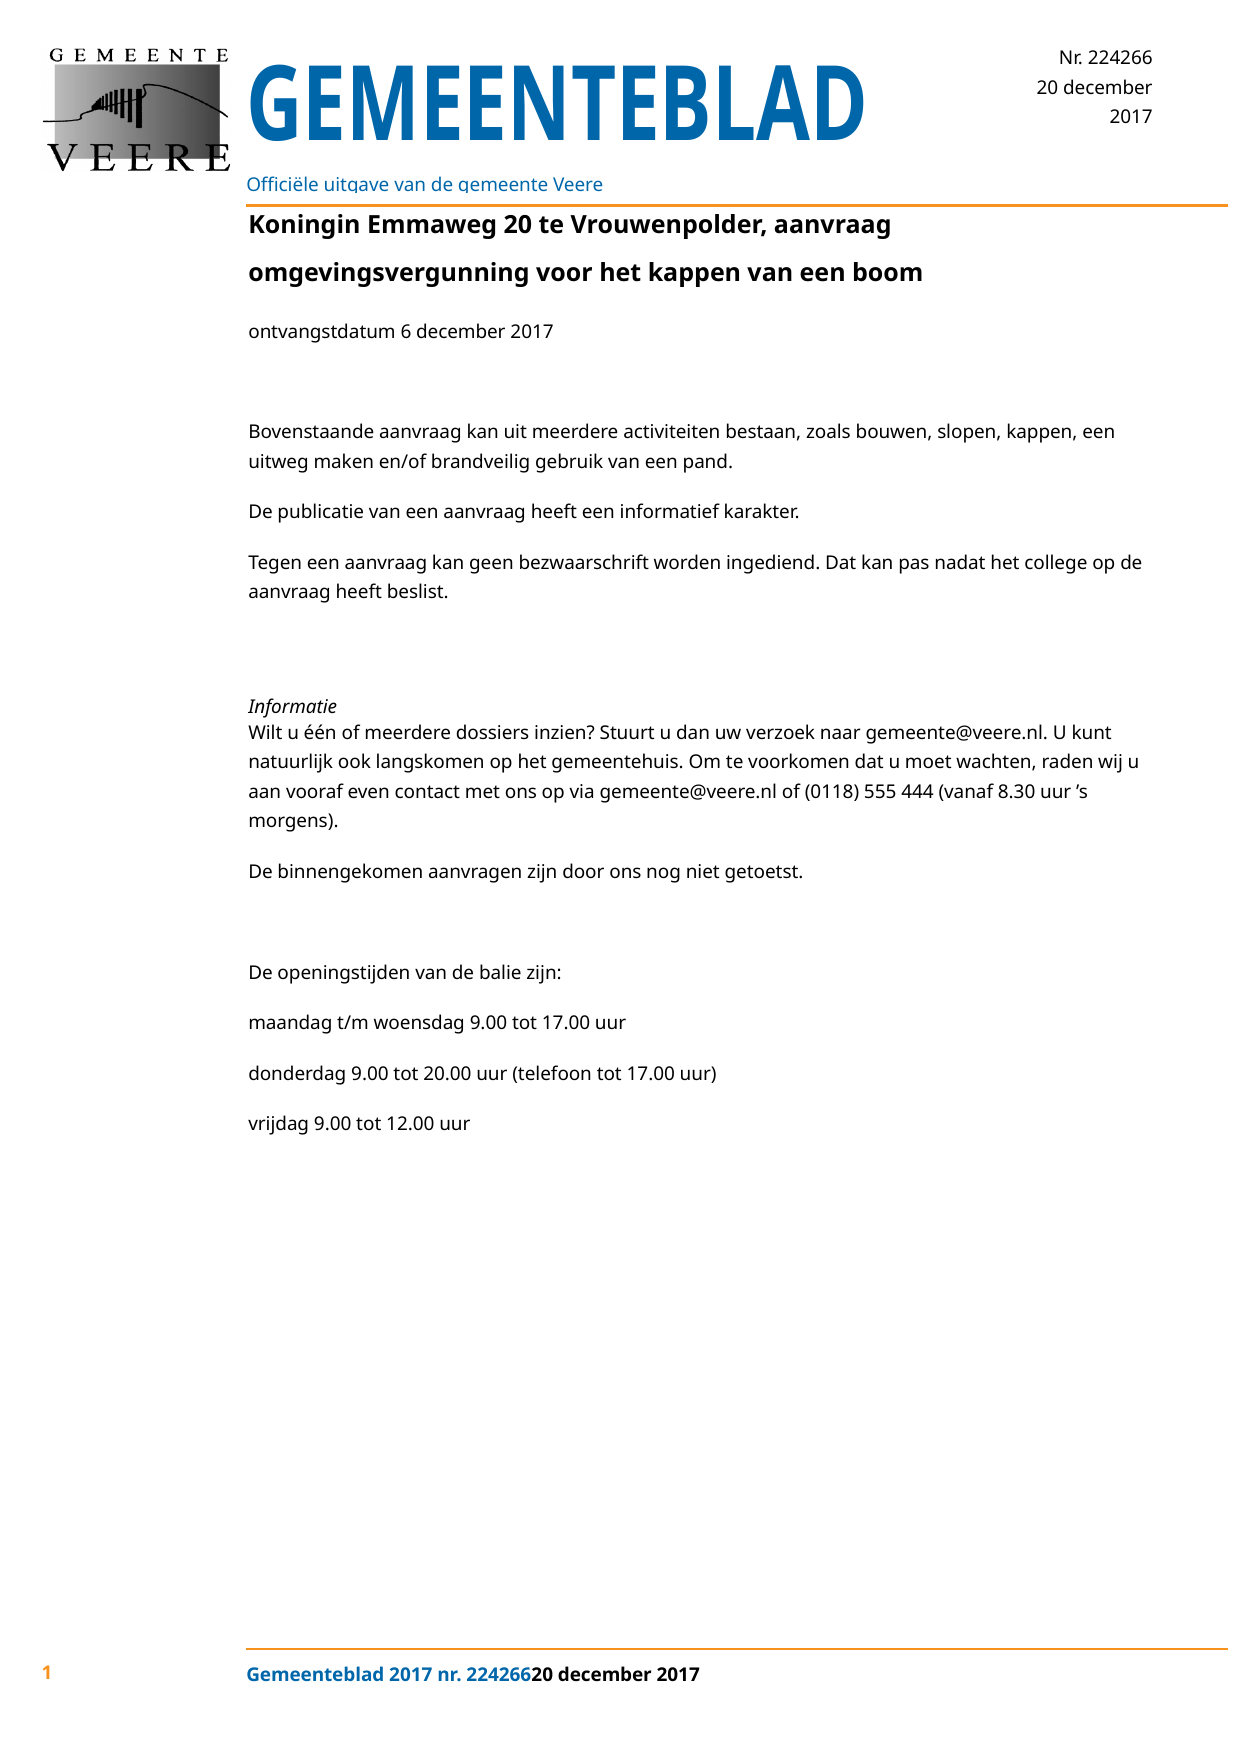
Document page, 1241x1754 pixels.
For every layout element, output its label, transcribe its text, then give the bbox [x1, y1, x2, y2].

text ontvangstdatum 6 december 2017 [248, 318, 1152, 344]
text Informatie [248, 693, 1152, 719]
text Koningin Emmaweg 20 te Vrouwenpolder, aanvraag omgevingsvergunning voor het kappen van een boom [248, 207, 1152, 288]
picture [41, 47, 231, 172]
text Bovenstaande aanvraag kan uit meerdere activiteiten bestaan, zoals bouwen, slopen, kappen, een uitweg maken en/of brandveilig gebruik van een pand. [248, 419, 1152, 474]
text maandag t/m woensdag 9.00 tot 17.00 uur [248, 1009, 1152, 1035]
text De publicatie van een aanvraag heeft een informatief karakter. [248, 499, 1152, 524]
text Tegen een aanvraag kan geen bezwaarschrift worden ingediend. Dat kan pas nadat het college op de aanvraag heeft beslist. [248, 549, 1152, 604]
text De openingstijden van de balie zijn: [248, 959, 1152, 984]
text De binnengekomen aanvragen zijn door ons nog niet getoetst. [248, 858, 1152, 884]
text donderdag 9.00 tot 20.00 uur (telefoon tot 17.00 uur) [248, 1060, 1152, 1085]
text vrijdag 9.00 tot 12.00 uur [248, 1110, 1152, 1136]
text Wilt u één of meerdere dossiers inzien? Stuurt u dan uw verzoek naar gemeente@veere.nl. U kunt natuurlijk ook langskomen op het gemeentehuis. Om te voorkomen dat u moet wachten, raden wij u aan vooraf even contact met ons op via gemeente@veere.nl of (0118) 555 444 (vanaf 8.30 uur ’s morgens). [248, 719, 1152, 833]
